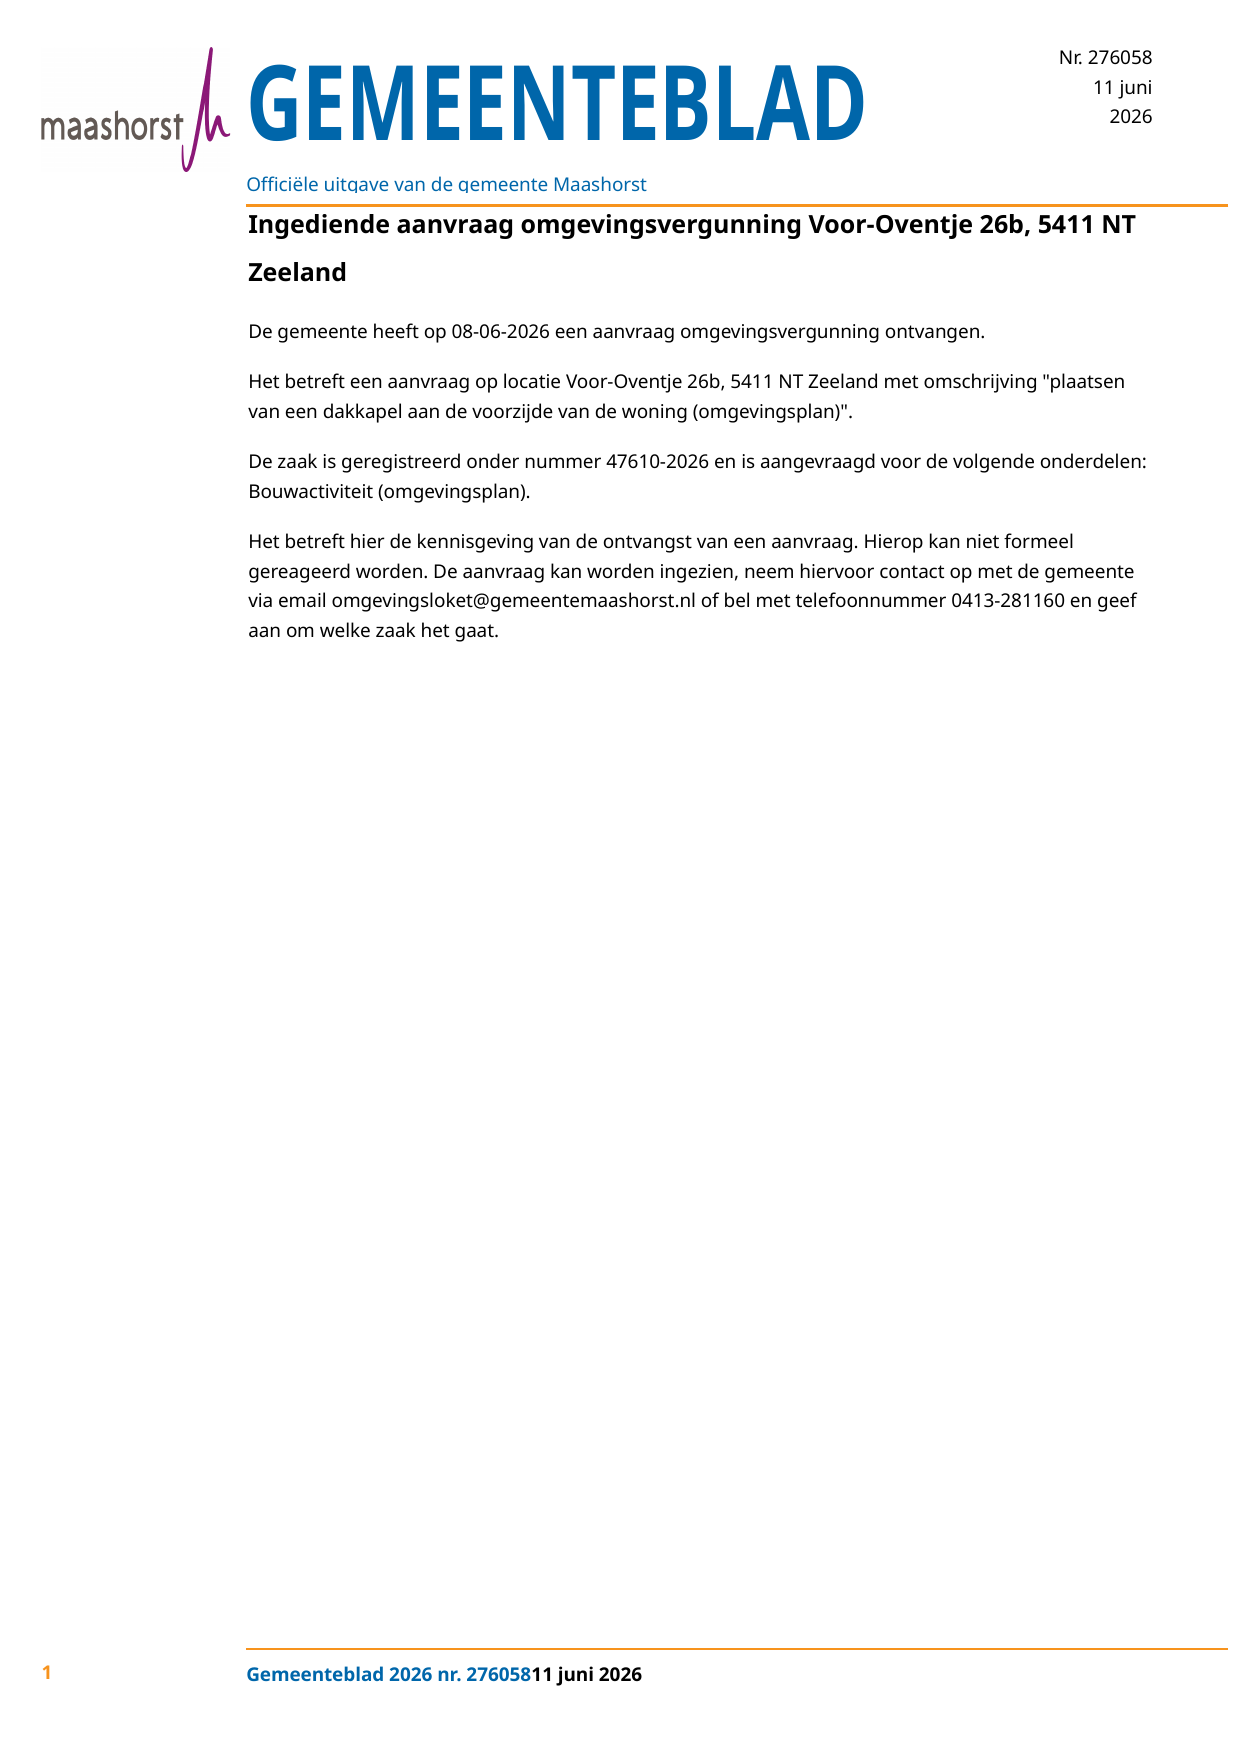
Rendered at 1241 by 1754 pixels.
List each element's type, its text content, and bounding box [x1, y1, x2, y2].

text Het betreft een aanvraag op locatie Voor-Oventje 26b, 5411 NT Zeeland met omschrijving "plaatsen van een dakkapel aan de voorzijde van de woning (omgevingsplan)". [248, 368, 1152, 424]
picture [41, 47, 231, 172]
text De zaak is geregistreerd onder nummer 47610-2026 en is aangevraagd voor de volgende onderdelen: Bouwactiviteit (omgevingsplan). [248, 448, 1152, 504]
text Het betreft hier de kennisgeving van de ontvangst van een aanvraag. Hierop kan niet formeel gereageerd worden. De aanvraag kan worden ingezien, neem hiervoor contact op met de gemeente via email omgevingsloket@gemeentemaashorst.nl of bel met telefoonnummer 0413-281160 en geef aan om welke zaak het gaat. [248, 528, 1152, 643]
text Ingediende aanvraag omgevingsvergunning Voor-Oventje 26b, 5411 NT Zeeland [248, 207, 1152, 288]
text De gemeente heeft op 08-06-2026 een aanvraag omgevingsvergunning ontvangen. [248, 318, 1152, 344]
